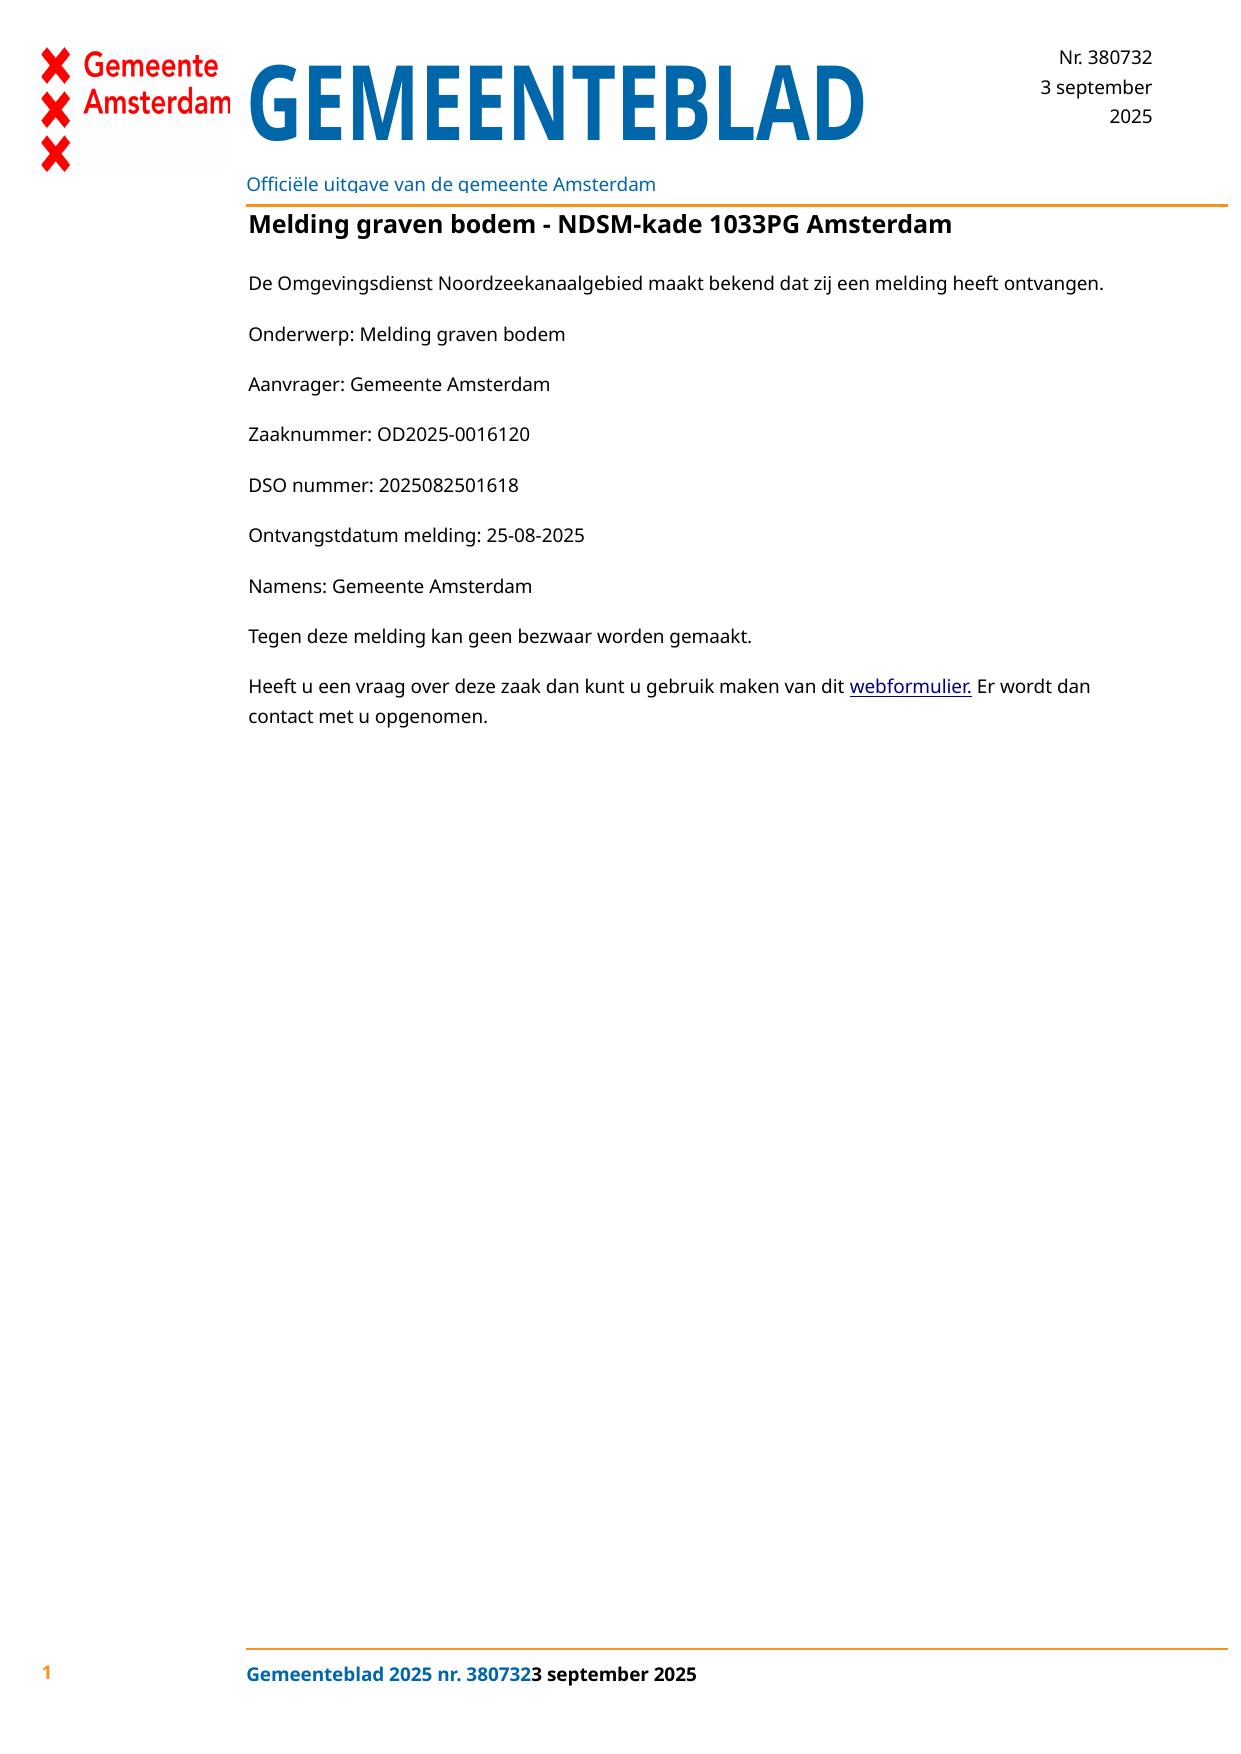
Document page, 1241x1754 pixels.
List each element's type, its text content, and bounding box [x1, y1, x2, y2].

text De Omgevingsdienst Noordzeekanaalgebied maakt bekend dat zij een melding heeft ontvangen. [248, 270, 1152, 296]
text Onderwerp: Melding graven bodem [248, 321, 1152, 346]
text Zaaknummer: OD2025-0016120 [248, 422, 1152, 447]
text Heeft u een vraag over deze zaak dan kunt u gebruik maken van dit webformulier. Er wordt dan contact met u opgenomen. [248, 674, 1152, 729]
text Ontvangstdatum melding: 25-08-2025 [248, 522, 1152, 548]
text Tegen deze melding kan geen bezwaar worden gemaakt. [248, 623, 1152, 649]
text Melding graven bodem - NDSM-kade 1033PG Amsterdam [248, 207, 1152, 241]
text Namens: Gemeente Amsterdam [248, 573, 1152, 598]
picture [41, 47, 231, 172]
text DSO nummer: 2025082501618 [248, 472, 1152, 498]
text Aanvrager: Gemeente Amsterdam [248, 371, 1152, 397]
